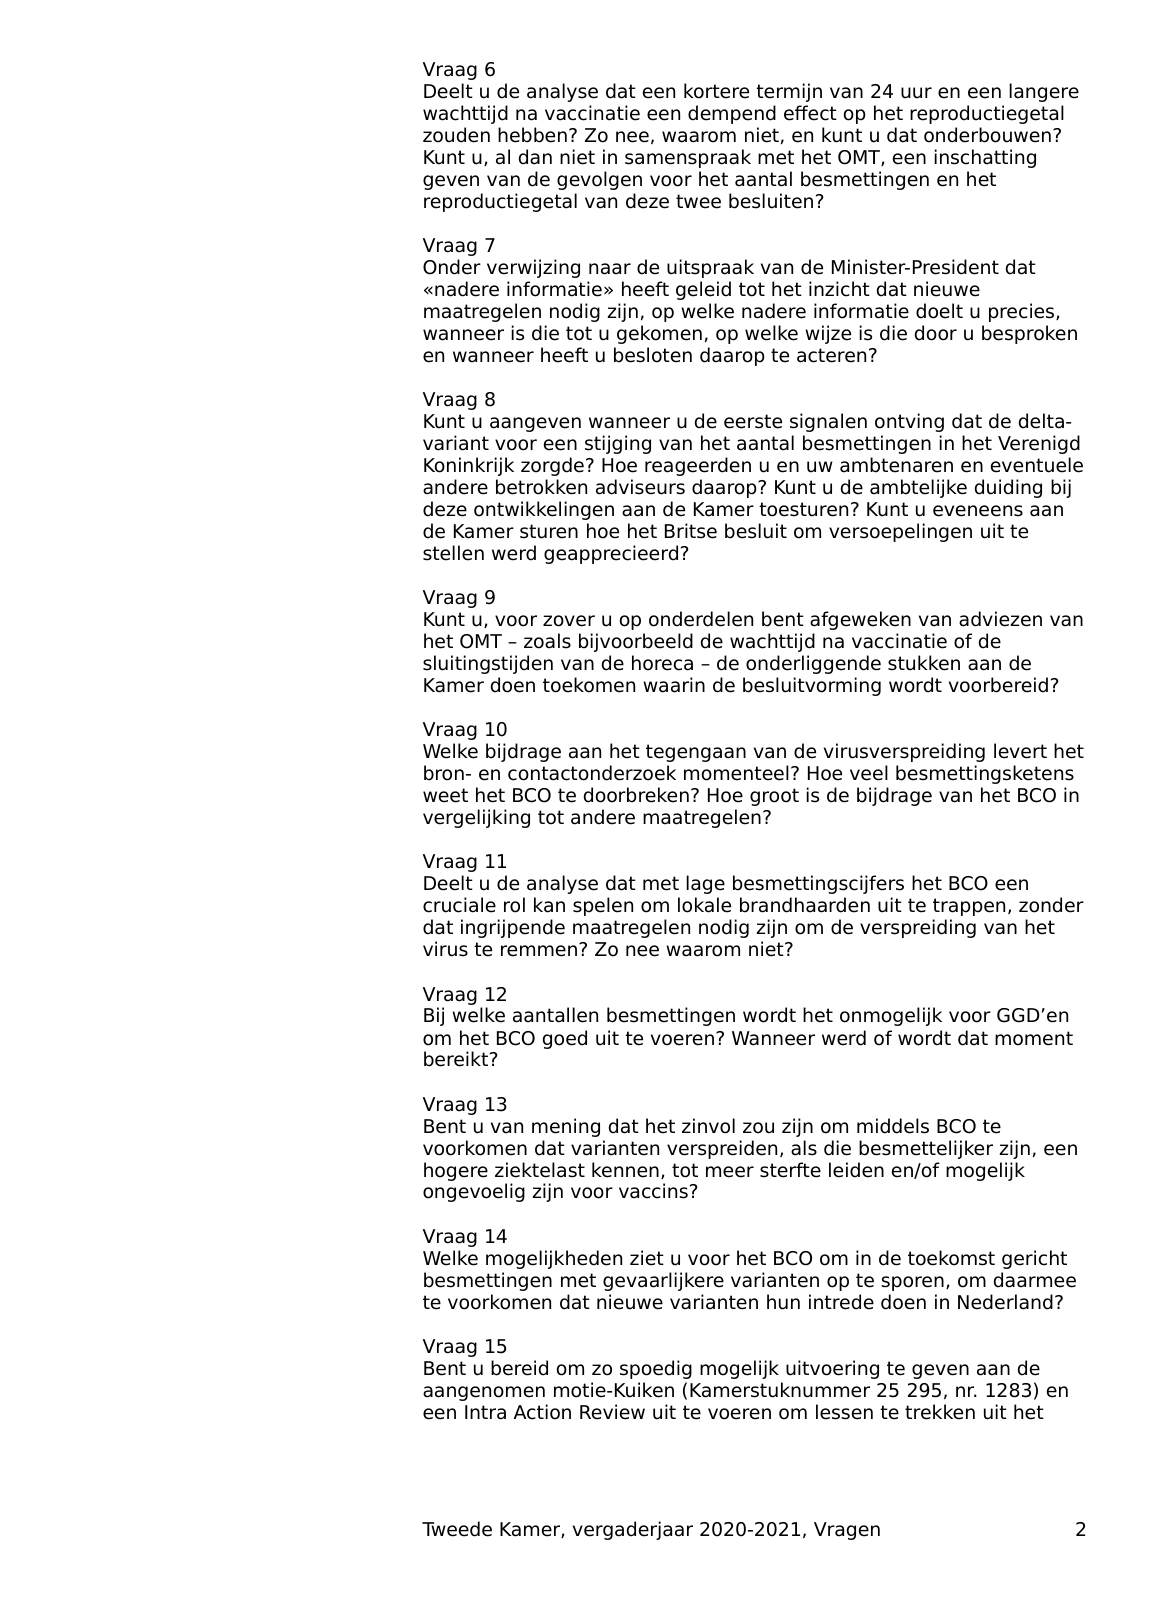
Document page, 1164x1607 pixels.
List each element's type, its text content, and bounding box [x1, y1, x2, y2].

text Deelt u de analyse dat een kortere termijn van 24 uur en een langere wachttijd na vaccinatie een dempend effect op het reproductiegetal zouden hebben? Zo nee, waarom niet, en kunt u dat onderbouwen? Kunt u, al dan niet in samenspraak met het OMT, een inschatting geven van de gevolgen voor het aantal besmettingen en het reproductiegetal van deze twee besluiten? [422, 81, 1087, 213]
text Onder verwijzing naar de uitspraak van de Minister-President dat «nadere informatie» heeft geleid tot het inzicht dat nieuwe maatregelen nodig zijn, op welke nadere informatie doelt u precies, wanneer is die tot u gekomen, op welke wijze is die door u besproken en wanneer heeft u besloten daarop te acteren? [422, 257, 1087, 367]
text Vraag 11 [422, 851, 1087, 873]
text Vraag 13 [422, 1093, 1087, 1116]
text Vraag 8 [422, 389, 1087, 411]
text Vraag 12 [422, 983, 1087, 1005]
text Vraag 7 [422, 235, 1087, 257]
text Vraag 15 [422, 1336, 1087, 1358]
text Welke mogelijkheden ziet u voor het BCO om in de toekomst gericht besmettingen met gevaarlijkere varianten op te sporen, om daarmee te voorkomen dat nieuwe varianten hun intrede doen in Nederland? [422, 1248, 1087, 1313]
text Welke bijdrage aan het tegengaan van de virusverspreiding levert het bron- en contactonderzoek momenteel? Hoe veel besmettingsketens weet het BCO te doorbreken? Hoe groot is de bijdrage van het BCO in vergelijking tot andere maatregelen? [422, 741, 1087, 829]
text Bij welke aantallen besmettingen wordt het onmogelijk voor GGD’en om het BCO goed uit te voeren? Wanneer werd of wordt dat moment bereikt? [422, 1005, 1087, 1071]
text Vraag 9 [422, 587, 1087, 609]
text Bent u bereid om zo spoedig mogelijk uitvoering te geven aan de aangenomen motie-Kuiken (Kamerstuknummer 25 295, nr. 1283) en een Intra Action Review uit te voeren om lessen te trekken uit het [422, 1358, 1087, 1424]
text Bent u van mening dat het zinvol zou zijn om middels BCO te voorkomen dat varianten verspreiden, als die besmettelijker zijn, een hogere ziektelast kennen, tot meer sterfte leiden en/of mogelijk ongevoelig zijn voor vaccins? [422, 1116, 1087, 1203]
text Deelt u de analyse dat met lage besmettingscijfers het BCO een cruciale rol kan spelen om lokale brandhaarden uit te trappen, zonder dat ingrijpende maatregelen nodig zijn om de verspreiding van het virus te remmen? Zo nee waarom niet? [422, 873, 1087, 961]
text Kunt u aangeven wanneer u de eerste signalen ontving dat de delta-variant voor een stijging van het aantal besmettingen in het Verenigd Koninkrijk zorgde? Hoe reageerden u en uw ambtenaren en eventuele andere betrokken adviseurs daarop? Kunt u de ambtelijke duiding bij deze ontwikkelingen aan de Kamer toesturen? Kunt u eveneens aan de Kamer sturen hoe het Britse besluit om versoepelingen uit te stellen werd geapprecieerd? [422, 411, 1087, 565]
text Kunt u, voor zover u op onderdelen bent afgeweken van adviezen van het OMT – zoals bijvoorbeeld de wachttijd na vaccinatie of de sluitingstijden van de horeca – de onderliggende stukken aan de Kamer doen toekomen waarin de besluitvorming wordt voorbereid? [422, 609, 1087, 697]
text Vraag 10 [422, 719, 1087, 741]
text Vraag 6 [422, 59, 1087, 81]
text Vraag 14 [422, 1226, 1087, 1248]
